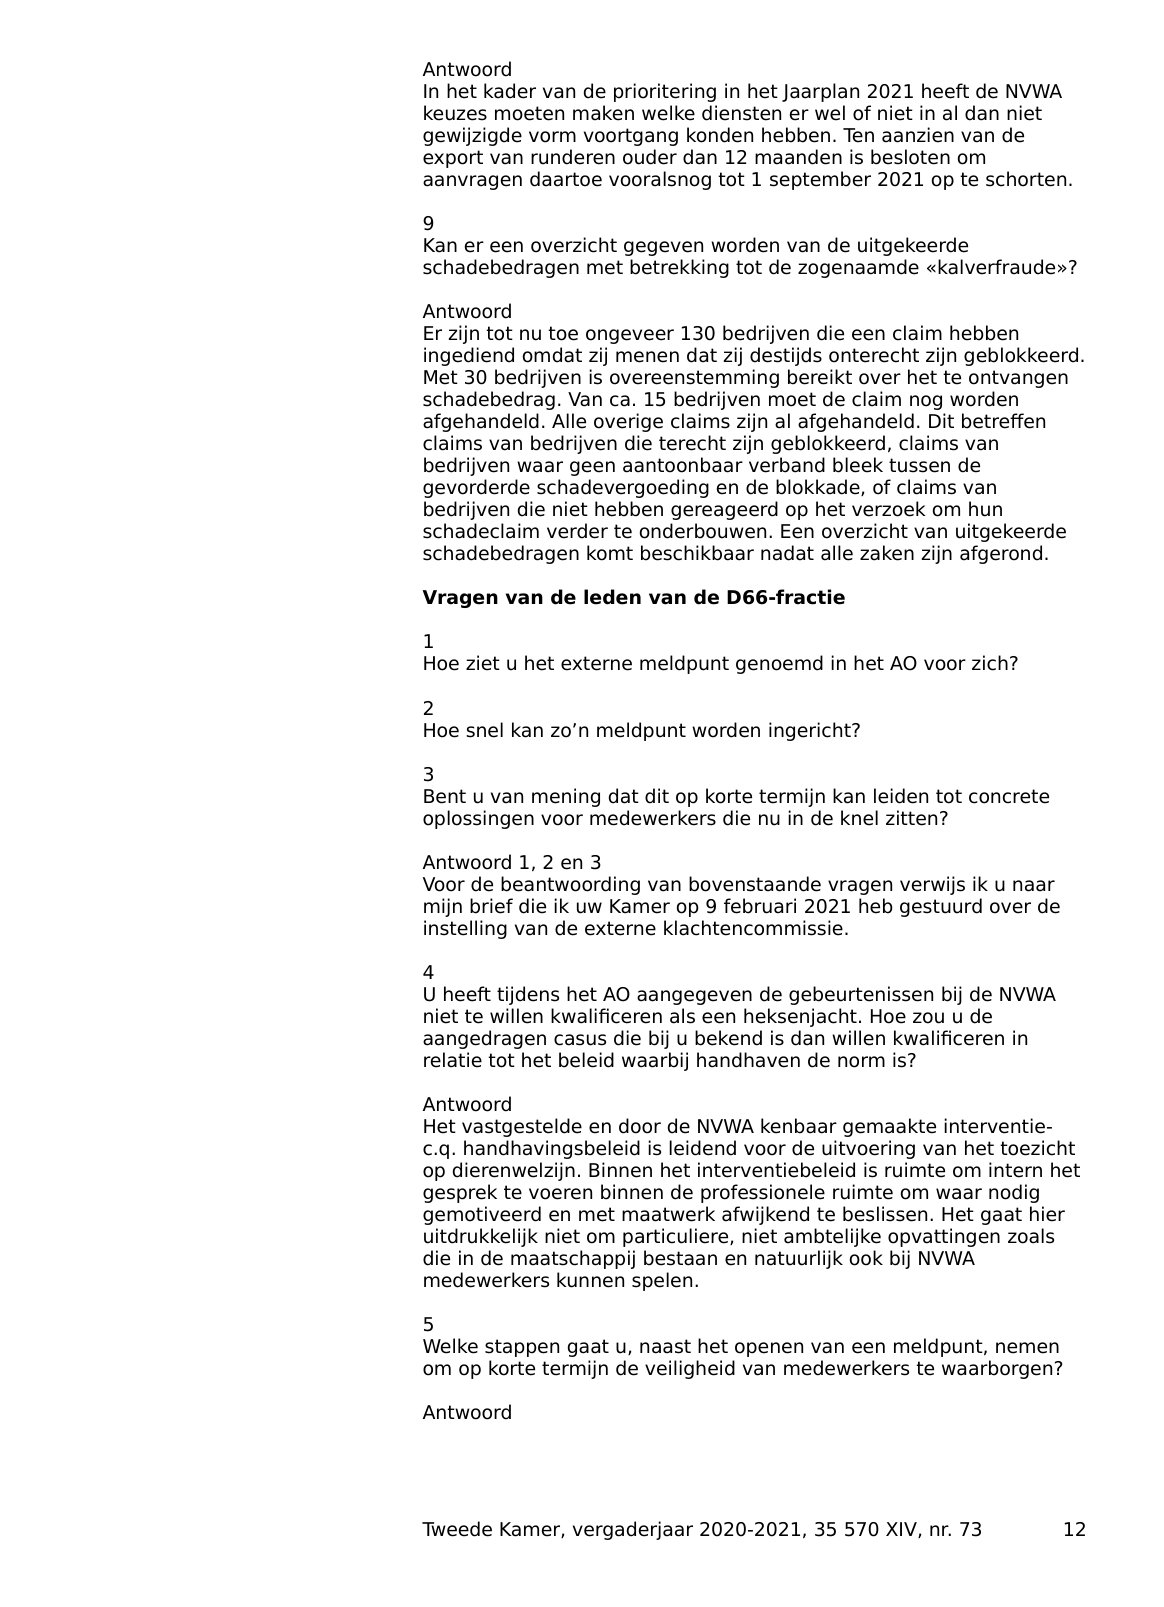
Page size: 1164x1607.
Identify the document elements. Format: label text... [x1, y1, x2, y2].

text Kan er een overzicht gegeven worden van de uitgekeerde schadebedragen met betrekking tot de zogenaamde «kalverfraude»? [422, 235, 1087, 279]
text Hoe snel kan zo’n meldpunt worden ingericht? [422, 719, 1087, 741]
text Antwoord [422, 1402, 1087, 1424]
text Het vastgestelde en door de NVWA kenbaar gemaakte interventie- c.q. handhavingsbeleid is leidend voor de uitvoering van het toezicht op dierenwelzijn. Binnen het interventiebeleid is ruimte om intern het gesprek te voeren binnen de professionele ruimte om waar nodig gemotiveerd en met maatwerk afwijkend te beslissen. Het gaat hier uitdrukkelijk niet om particuliere, niet ambtelijke opvattingen zoals die in de maatschappij bestaan en natuurlijk ook bij NVWA medewerkers kunnen spelen. [422, 1116, 1087, 1292]
text Hoe ziet u het externe meldpunt genoemd in het AO voor zich? [422, 653, 1087, 675]
text Antwoord 1, 2 en 3 [422, 852, 1087, 874]
text Voor de beantwoording van bovenstaande vragen verwijs ik u naar mijn brief die ik uw Kamer op 9 februari 2021 heb gestuurd over de instelling van de externe klachtencommissie. [422, 874, 1087, 940]
text Bent u van mening dat dit op korte termijn kan leiden tot concrete oplossingen voor medewerkers die nu in de knel zitten? [422, 786, 1087, 829]
text 1 [422, 631, 1087, 653]
text In het kader van de prioritering in het Jaarplan 2021 heeft de NVWA keuzes moeten maken welke diensten er wel of niet in al dan niet gewijzigde vorm voortgang konden hebben. Ten aanzien van de export van runderen ouder dan 12 maanden is besloten om aanvragen daartoe vooralsnog tot 1 september 2021 op te schorten. [422, 81, 1087, 191]
text 5 [422, 1314, 1087, 1336]
subtitle Vragen van de leden van de D66-fractie [422, 587, 1087, 609]
text U heeft tijdens het AO aangegeven de gebeurtenissen bij de NVWA niet te willen kwalificeren als een heksenjacht. Hoe zou u de aangedragen casus die bij u bekend is dan willen kwalificeren in relatie tot het beleid waarbij handhaven de norm is? [422, 984, 1087, 1072]
text Antwoord [422, 301, 1087, 323]
text 4 [422, 962, 1087, 984]
text Antwoord [422, 59, 1087, 81]
text 3 [422, 764, 1087, 786]
text 9 [422, 213, 1087, 235]
text Antwoord [422, 1094, 1087, 1116]
text 2 [422, 697, 1087, 719]
text Welke stappen gaat u, naast het openen van een meldpunt, nemen om op korte termijn de veiligheid van medewerkers te waarborgen? [422, 1336, 1087, 1380]
text Er zijn tot nu toe ongeveer 130 bedrijven die een claim hebben ingediend omdat zij menen dat zij destijds onterecht zijn geblokkeerd. Met 30 bedrijven is overeenstemming bereikt over het te ontvangen schadebedrag. Van ca. 15 bedrijven moet de claim nog worden afgehandeld. Alle overige claims zijn al afgehandeld. Dit betreffen claims van bedrijven die terecht zijn geblokkeerd, claims van bedrijven waar geen aantoonbaar verband bleek tussen de gevorderde schadevergoeding en de blokkade, of claims van bedrijven die niet hebben gereageerd op het verzoek om hun schadeclaim verder te onderbouwen. Een overzicht van uitgekeerde schadebedragen komt beschikbaar nadat alle zaken zijn afgerond. [422, 323, 1087, 565]
